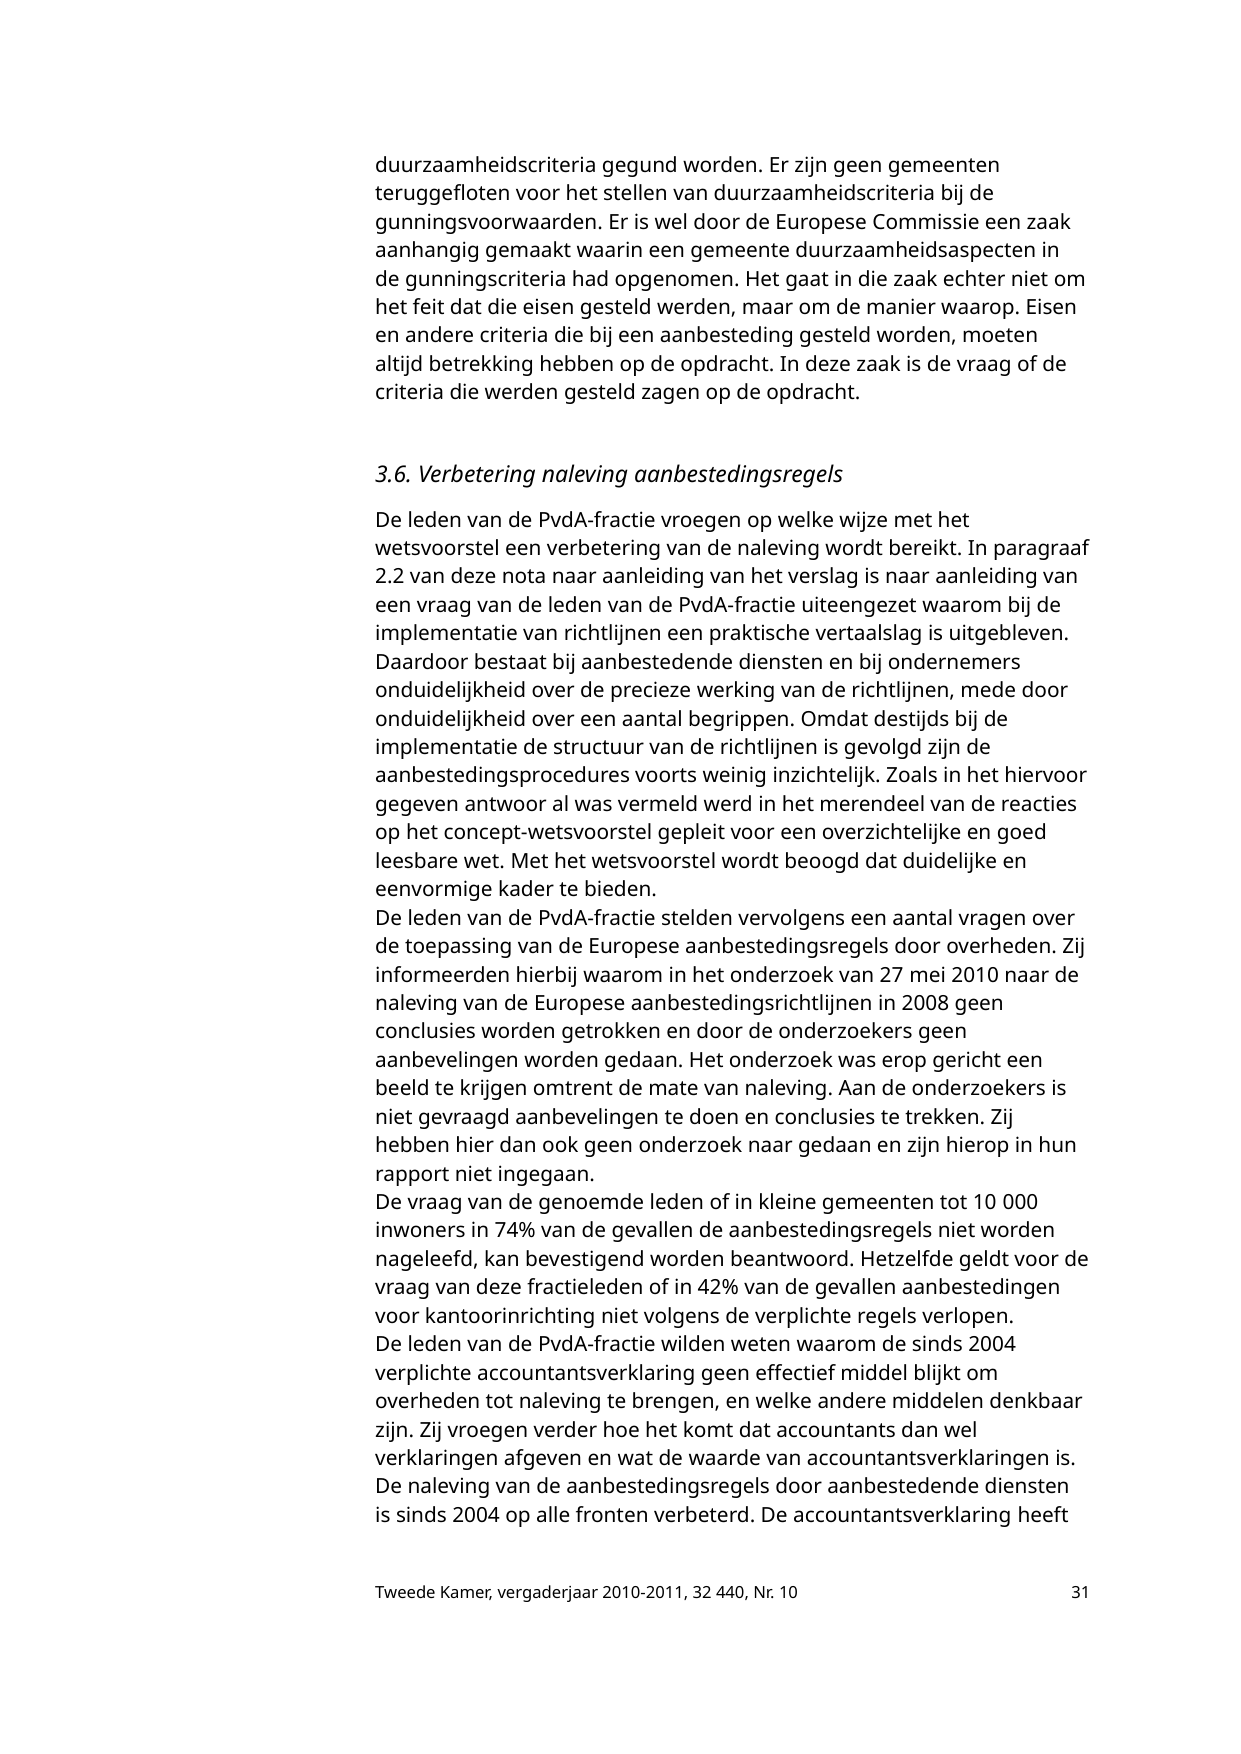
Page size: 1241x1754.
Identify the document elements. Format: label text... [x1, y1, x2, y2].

text De vraag van de genoemde leden of in kleine gemeenten tot 10 000 inwoners in 74% van de gevallen de aanbestedingsregels niet worden nageleefd, kan bevestigend worden beantwoord. Hetzelfde geldt voor de vraag van deze fractieleden of in 42% van de gevallen aanbestedingen voor kantoorinrichting niet volgens de verplichte regels verlopen. [375, 1187, 1090, 1329]
text De leden van de PvdA-fractie vroegen op welke wijze met het wetsvoorstel een verbetering van de naleving wordt bereikt. In paragraaf 2.2 van deze nota naar aanleiding van het verslag is naar aanleiding van een vraag van de leden van de PvdA-fractie uiteengezet waarom bij de implementatie van richtlijnen een praktische vertaalslag is uitgebleven. Daardoor bestaat bij aanbestedende diensten en bij ondernemers onduidelijkheid over de precieze werking van de richtlijnen, mede door onduidelijkheid over een aantal begrippen. Omdat destijds bij de implementatie de structuur van de richtlijnen is gevolgd zijn de aanbestedingsprocedures voorts weinig inzichtelijk. Zoals in het hiervoor gegeven antwoor al was vermeld werd in het merendeel van de reacties op het concept-wetsvoorstel gepleit voor een overzichtelijke en goed leesbare wet. Met het wetsvoorstel wordt beoogd dat duidelijke en eenvormige kader te bieden. [375, 505, 1090, 903]
text De leden van de PvdA-fractie wilden weten waarom de sinds 2004 verplichte accountantsverklaring geen effectief middel blijkt om overheden tot naleving te brengen, en welke andere middelen denkbaar zijn. Zij vroegen verder hoe het komt dat accountants dan wel verklaringen afgeven en wat de waarde van accountantsverklaringen is. De naleving van de aanbestedingsregels door aanbestedende diensten is sinds 2004 op alle fronten verbeterd. De accountantsverklaring heeft [375, 1329, 1090, 1528]
text duurzaamheidscriteria gegund worden. Er zijn geen gemeenten teruggefloten voor het stellen van duurzaamheidscriteria bij de gunningsvoorwaarden. Er is wel door de Europese Commissie een zaak aanhangig gemaakt waarin een gemeente duurzaamheidsaspecten in de gunningscriteria had opgenomen. Het gaat in die zaak echter niet om het feit dat die eisen gesteld werden, maar om de manier waarop. Eisen en andere criteria die bij een aanbesteding gesteld worden, moeten altijd betrekking hebben op de opdracht. In deze zaak is de vraag of de criteria die werden gesteld zagen op de opdracht. [375, 150, 1090, 406]
subtitle 3.6. Verbetering naleving aanbestedingsregels [375, 458, 1090, 490]
text De leden van de PvdA-fractie stelden vervolgens een aantal vragen over de toepassing van de Europese aanbestedingsregels door overheden. Zij informeerden hierbij waarom in het onderzoek van 27 mei 2010 naar de naleving van de Europese aanbestedingsrichtlijnen in 2008 geen conclusies worden getrokken en door de onderzoekers geen aanbevelingen worden gedaan. Het onderzoek was erop gericht een beeld te krijgen omtrent de mate van naleving. Aan de onderzoekers is niet gevraagd aanbevelingen te doen en conclusies te trekken. Zij hebben hier dan ook geen onderzoek naar gedaan en zijn hierop in hun rapport niet ingegaan. [375, 903, 1090, 1187]
